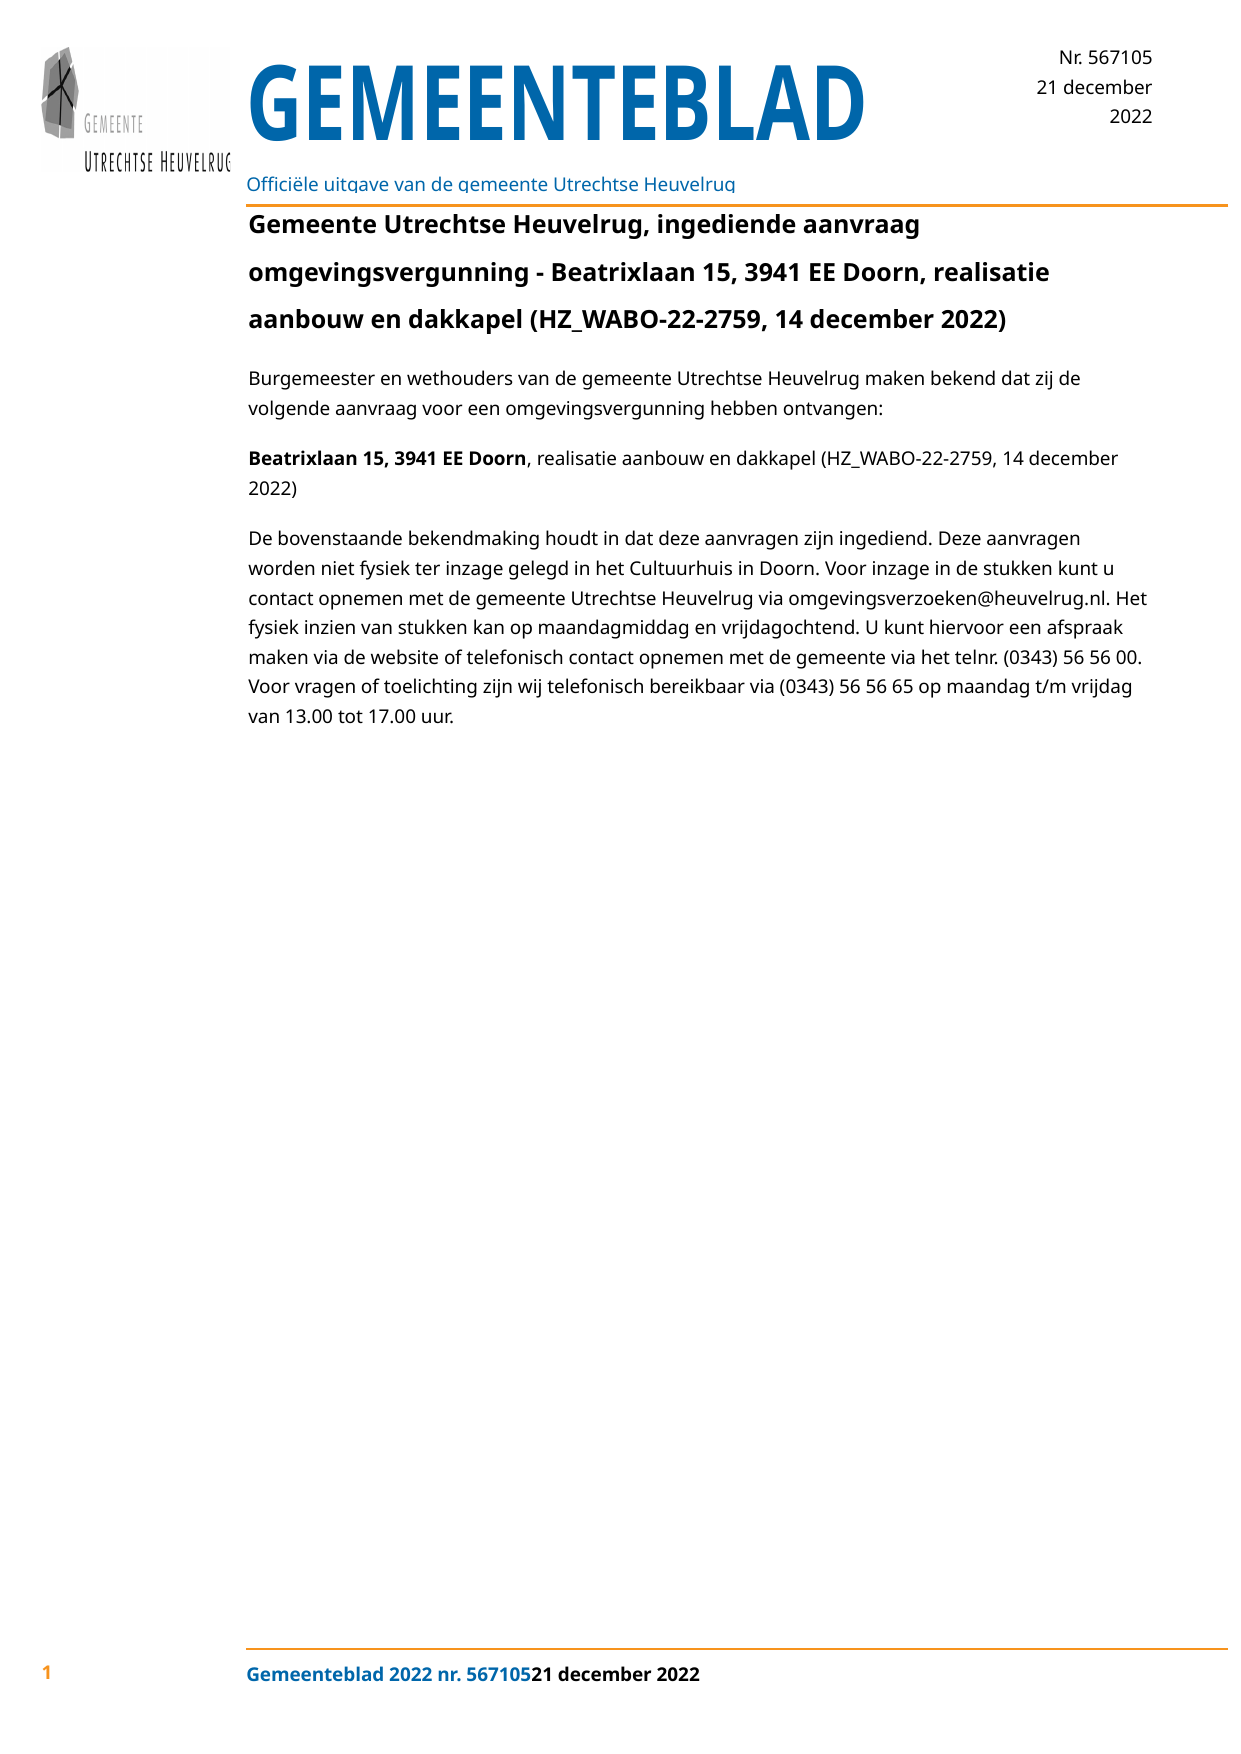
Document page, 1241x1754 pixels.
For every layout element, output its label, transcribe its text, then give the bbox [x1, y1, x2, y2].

picture [41, 47, 231, 172]
text Burgemeester en wethouders van de gemeente Utrechtse Heuvelrug maken bekend dat zij de volgende aanvraag voor een omgevingsvergunning hebben ontvangen: [248, 366, 1152, 421]
text Beatrixlaan 15, 3941 EE Doorn, realisatie aanbouw en dakkapel (HZ_WABO-22-2759, 14 december 2022) [248, 446, 1152, 501]
text De bovenstaande bekendmaking houdt in dat deze aanvragen zijn ingediend. Deze aanvragen worden niet fysiek ter inzage gelegd in het Cultuurhuis in Doorn. Voor inzage in de stukken kunt u contact opnemen met de gemeente Utrechtse Heuvelrug via omgevingsverzoeken@heuvelrug.nl. Het fysiek inzien van stukken kan op maandagmiddag en vrijdagochtend. U kunt hiervoor een afspraak maken via de website of telefonisch contact opnemen met de gemeente via het telnr. (0343) 56 56 00. Voor vragen of toelichting zijn wij telefonisch bereikbaar via (0343) 56 56 65 op maandag t/m vrijdag van 13.00 tot 17.00 uur. [248, 526, 1152, 729]
text Gemeente Utrechtse Heuvelrug, ingediende aanvraag omgevingsvergunning - Beatrixlaan 15, 3941 EE Doorn, realisatie aanbouw en dakkapel (HZ_WABO-22-2759, 14 december 2022) [248, 207, 1152, 336]
